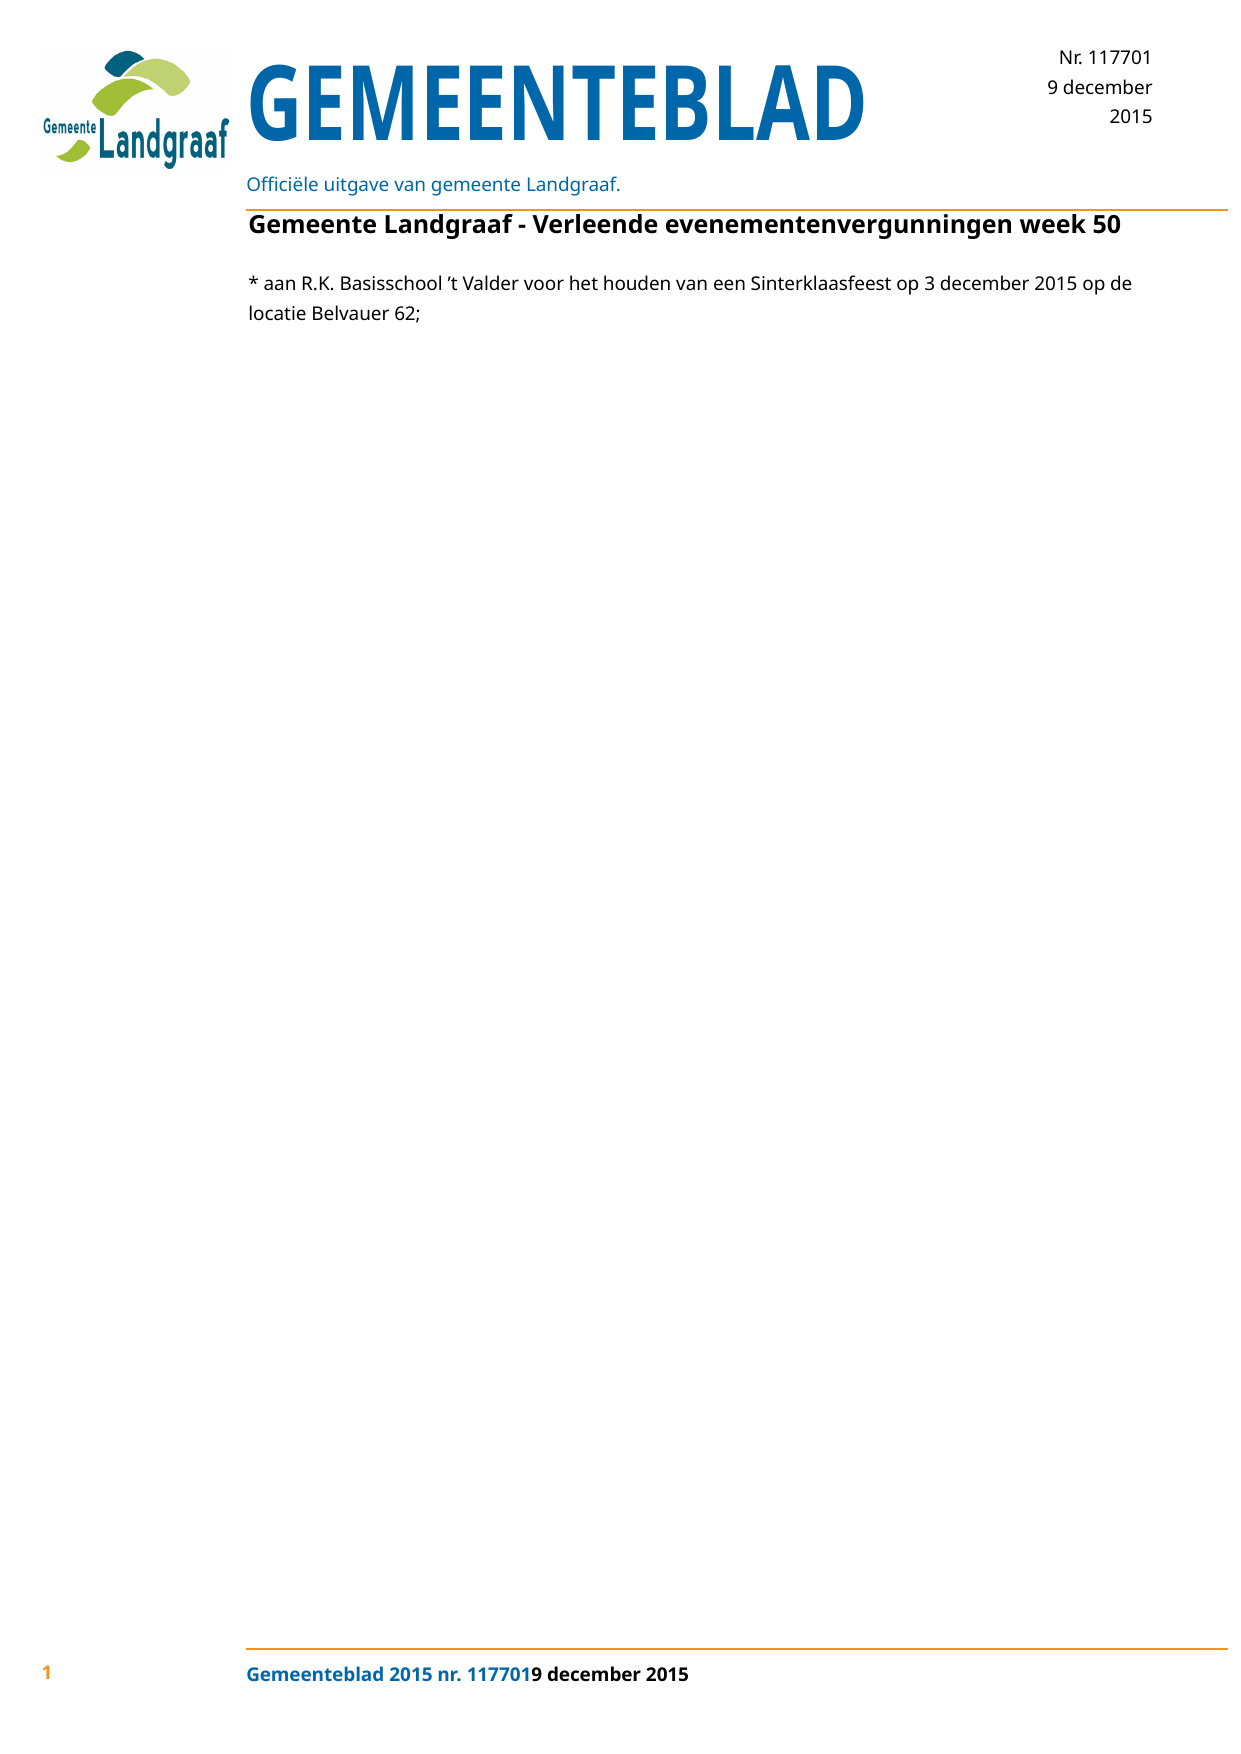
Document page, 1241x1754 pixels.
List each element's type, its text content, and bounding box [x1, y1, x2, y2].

text * aan R.K. Basisschool ’t Valder voor het houden van een Sinterklaasfeest op 3 december 2015 op de locatie Belvauer 62; [248, 270, 1152, 326]
picture [41, 47, 231, 172]
text Gemeente Landgraaf - Verleende evenementenvergunningen week 50 [248, 211, 1152, 241]
